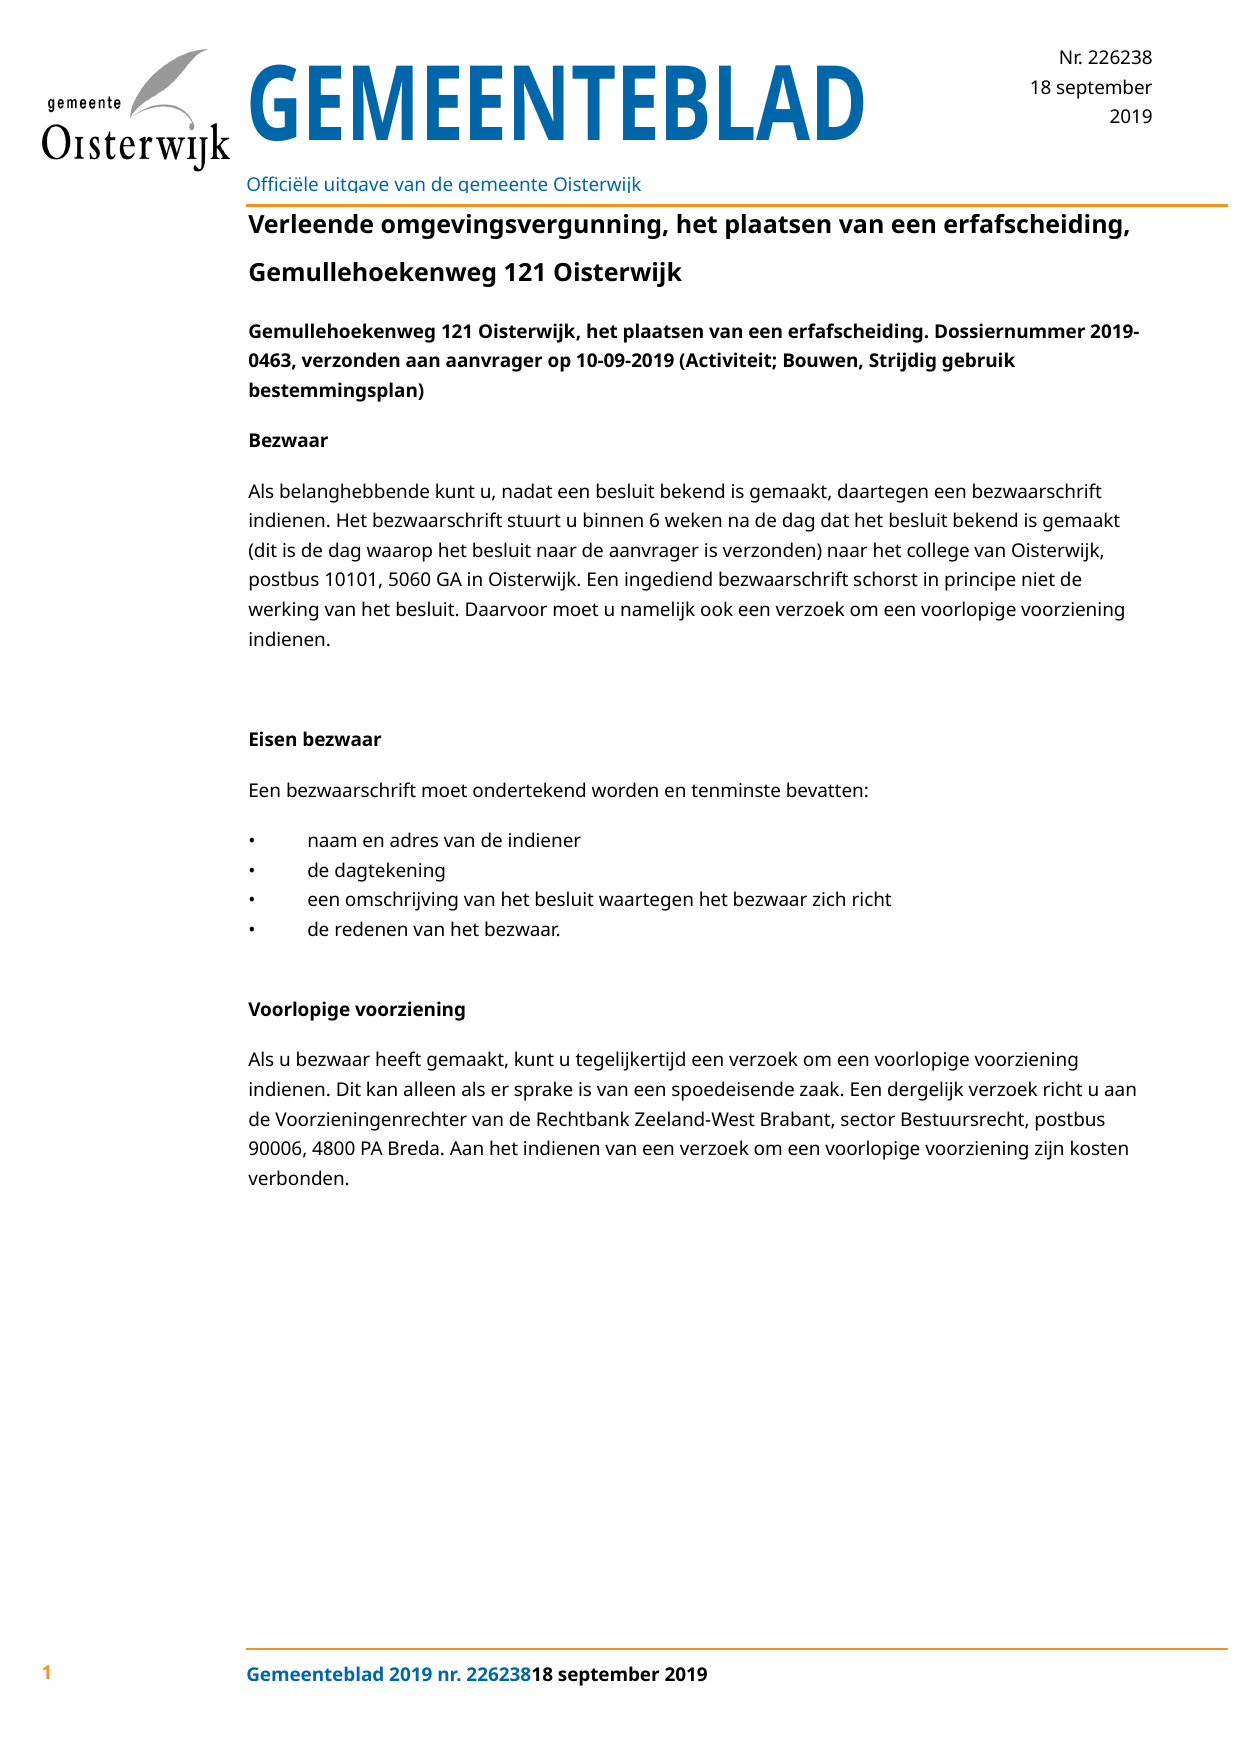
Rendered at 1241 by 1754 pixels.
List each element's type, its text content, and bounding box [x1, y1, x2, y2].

text Bezwaar [248, 427, 1152, 453]
text Eisen bezwaar [248, 727, 1152, 752]
text Verleende omgevingsvergunning, het plaatsen van een erfafscheiding, Gemullehoekenweg 121 Oisterwijk [248, 207, 1152, 288]
picture [41, 47, 231, 172]
list de dagtekening [248, 857, 1152, 883]
text Een bezwaarschrift moet ondertekend worden en tenminste bevatten: [248, 777, 1152, 803]
list de redenen van het bezwaar. [248, 916, 1152, 942]
text Als belanghebbende kunt u, nadat een besluit bekend is gemaakt, daartegen een bezwaarschrift indienen. Het bezwaarschrift stuurt u binnen 6 weken na de dag dat het besluit bekend is gemaakt (dit is de dag waarop het besluit naar de aanvrager is verzonden) naar het college van Oisterwijk, postbus 10101, 5060 GA in Oisterwijk. Een ingediend bezwaarschrift schorst in principe niet de werking van het besluit. Daarvoor moet u namelijk ook een verzoek om een voorlopige voorziening indienen. [248, 478, 1152, 652]
list naam en adres van de indiener [248, 827, 1152, 853]
text Voorlopige voorziening [248, 996, 1152, 1022]
list een omschrijving van het besluit waartegen het bezwaar zich richt [248, 887, 1152, 912]
text Gemullehoekenweg 121 Oisterwijk, het plaatsen van een erfafscheiding. Dossiernummer 2019-0463, verzonden aan aanvrager op 10-09-2019 (Activiteit; Bouwen, Strijdig gebruik bestemmingsplan) [248, 318, 1152, 403]
text Als u bezwaar heeft gemaakt, kunt u tegelijkertijd een verzoek om een voorlopige voorziening indienen. Dit kan alleen als er sprake is van een spoedeisende zaak. Een dergelijk verzoek richt u aan de Voorzieningenrechter van de Rechtbank Zeeland-West Brabant, sector Bestuursrecht, postbus 90006, 4800 PA Breda. Aan het indienen van een verzoek om een voorlopige voorziening zijn kosten verbonden. [248, 1047, 1152, 1191]
